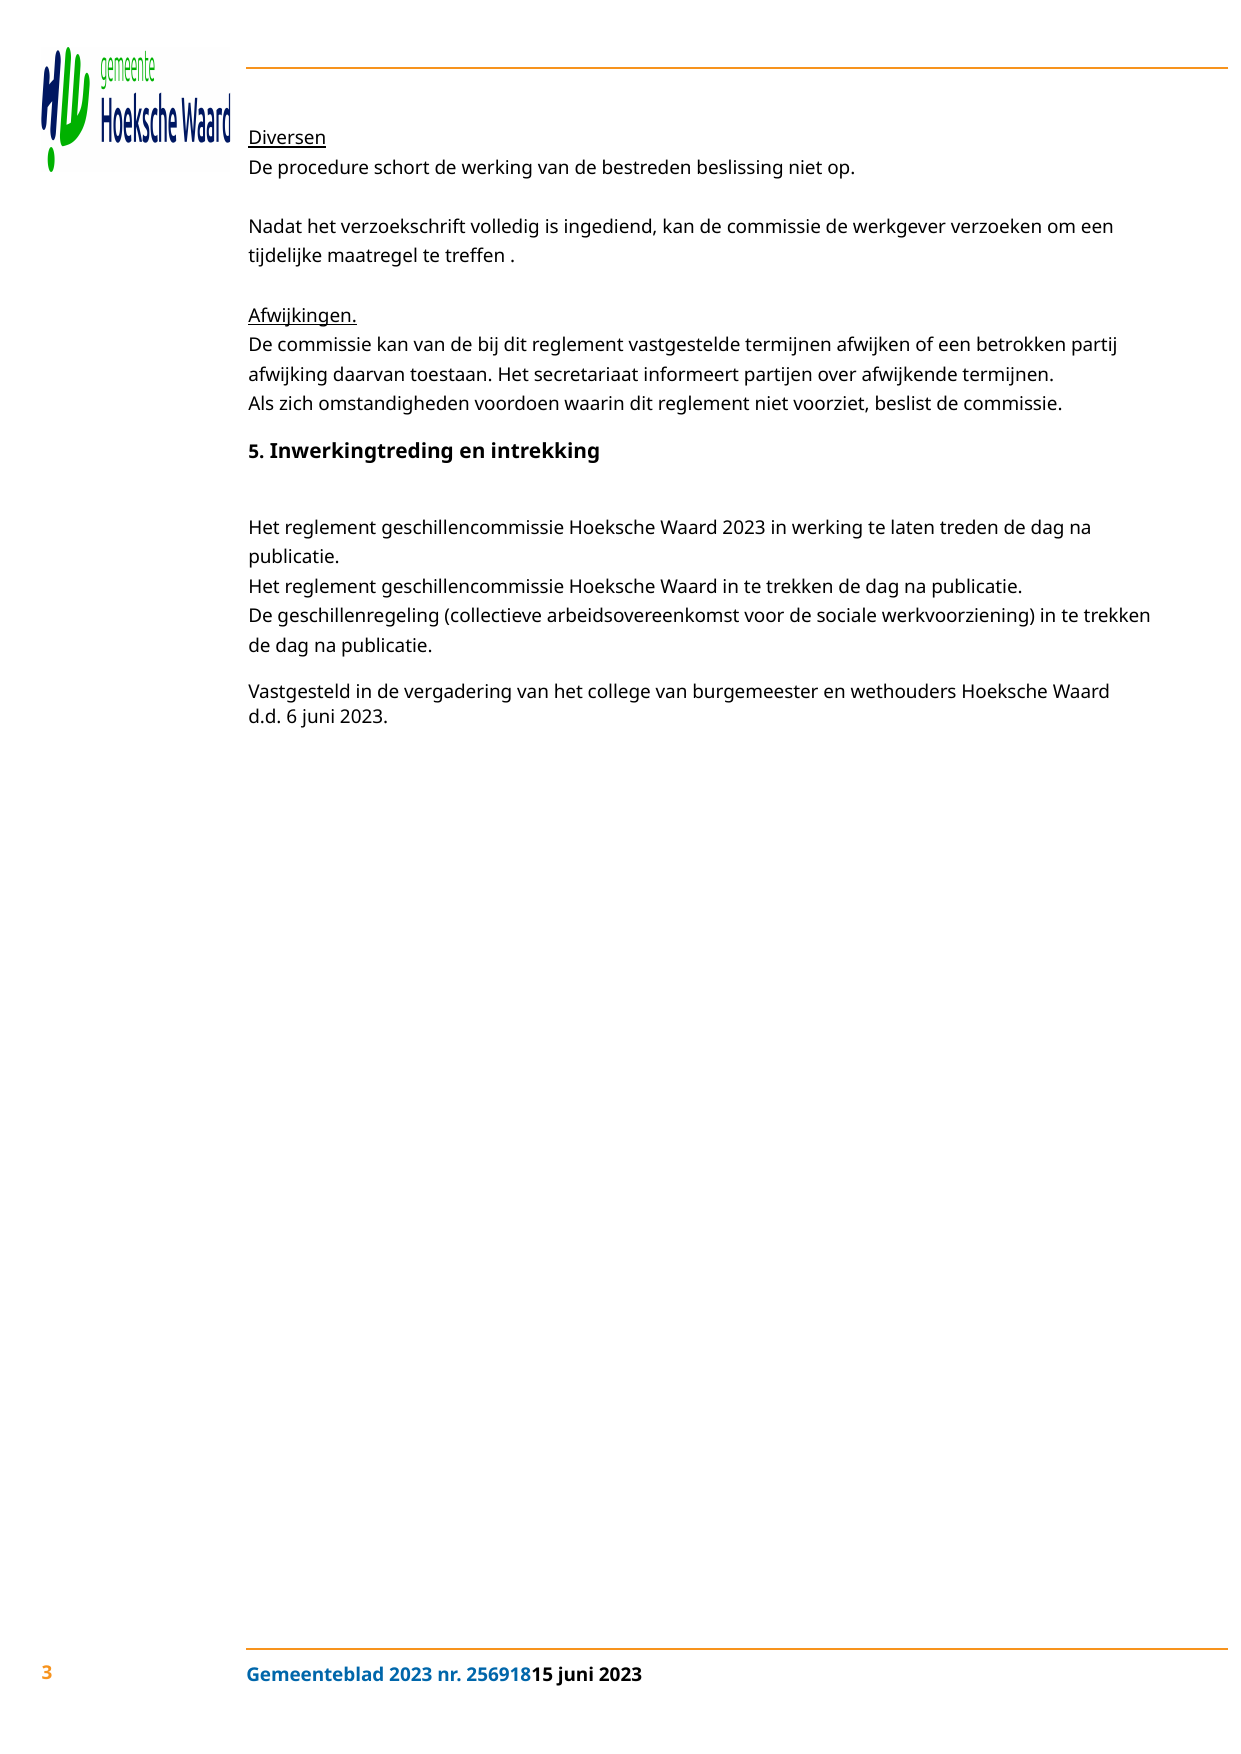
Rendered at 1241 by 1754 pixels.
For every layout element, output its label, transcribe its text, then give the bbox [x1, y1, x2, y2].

text De commissie kan van de bij dit reglement vastgestelde termijnen afwijken of een betrokken partij afwijking daarvan toestaan. Het secretariaat informeert partijen over afwijkende termijnen. [248, 331, 1152, 387]
text De geschillenregeling (collectieve arbeidsovereenkomst voor de sociale werkvoorziening) in te trekken de dag na publicatie. [248, 603, 1152, 658]
text Het reglement geschillencommissie Hoeksche Waard in te trekken de dag na publicatie. [248, 573, 1152, 599]
text Afwijkingen. [248, 302, 1152, 328]
text De procedure schort de werking van de bestreden beslissing niet op. [248, 154, 1152, 180]
text Het reglement geschillencommissie Hoeksche Waard 2023 in werking te laten treden de dag na publicatie. [248, 514, 1152, 569]
text Vastgesteld in de vergadering van het college van burgemeester en wethouders Hoeksche Waard [248, 678, 1152, 704]
text 5. Inwerkingtreding en intrekking [248, 436, 1152, 465]
text Diversen [248, 124, 1152, 150]
picture [41, 47, 231, 172]
text Nadat het verzoekschrift volledig is ingediend, kan de commissie de werkgever verzoeken om een tijdelijke maatregel te treffen . [248, 213, 1152, 268]
text Als zich omstandigheden voordoen waarin dit reglement niet voorziet, beslist de commissie. [248, 391, 1152, 416]
text d.d. 6 juni 2023. [248, 704, 1152, 729]
